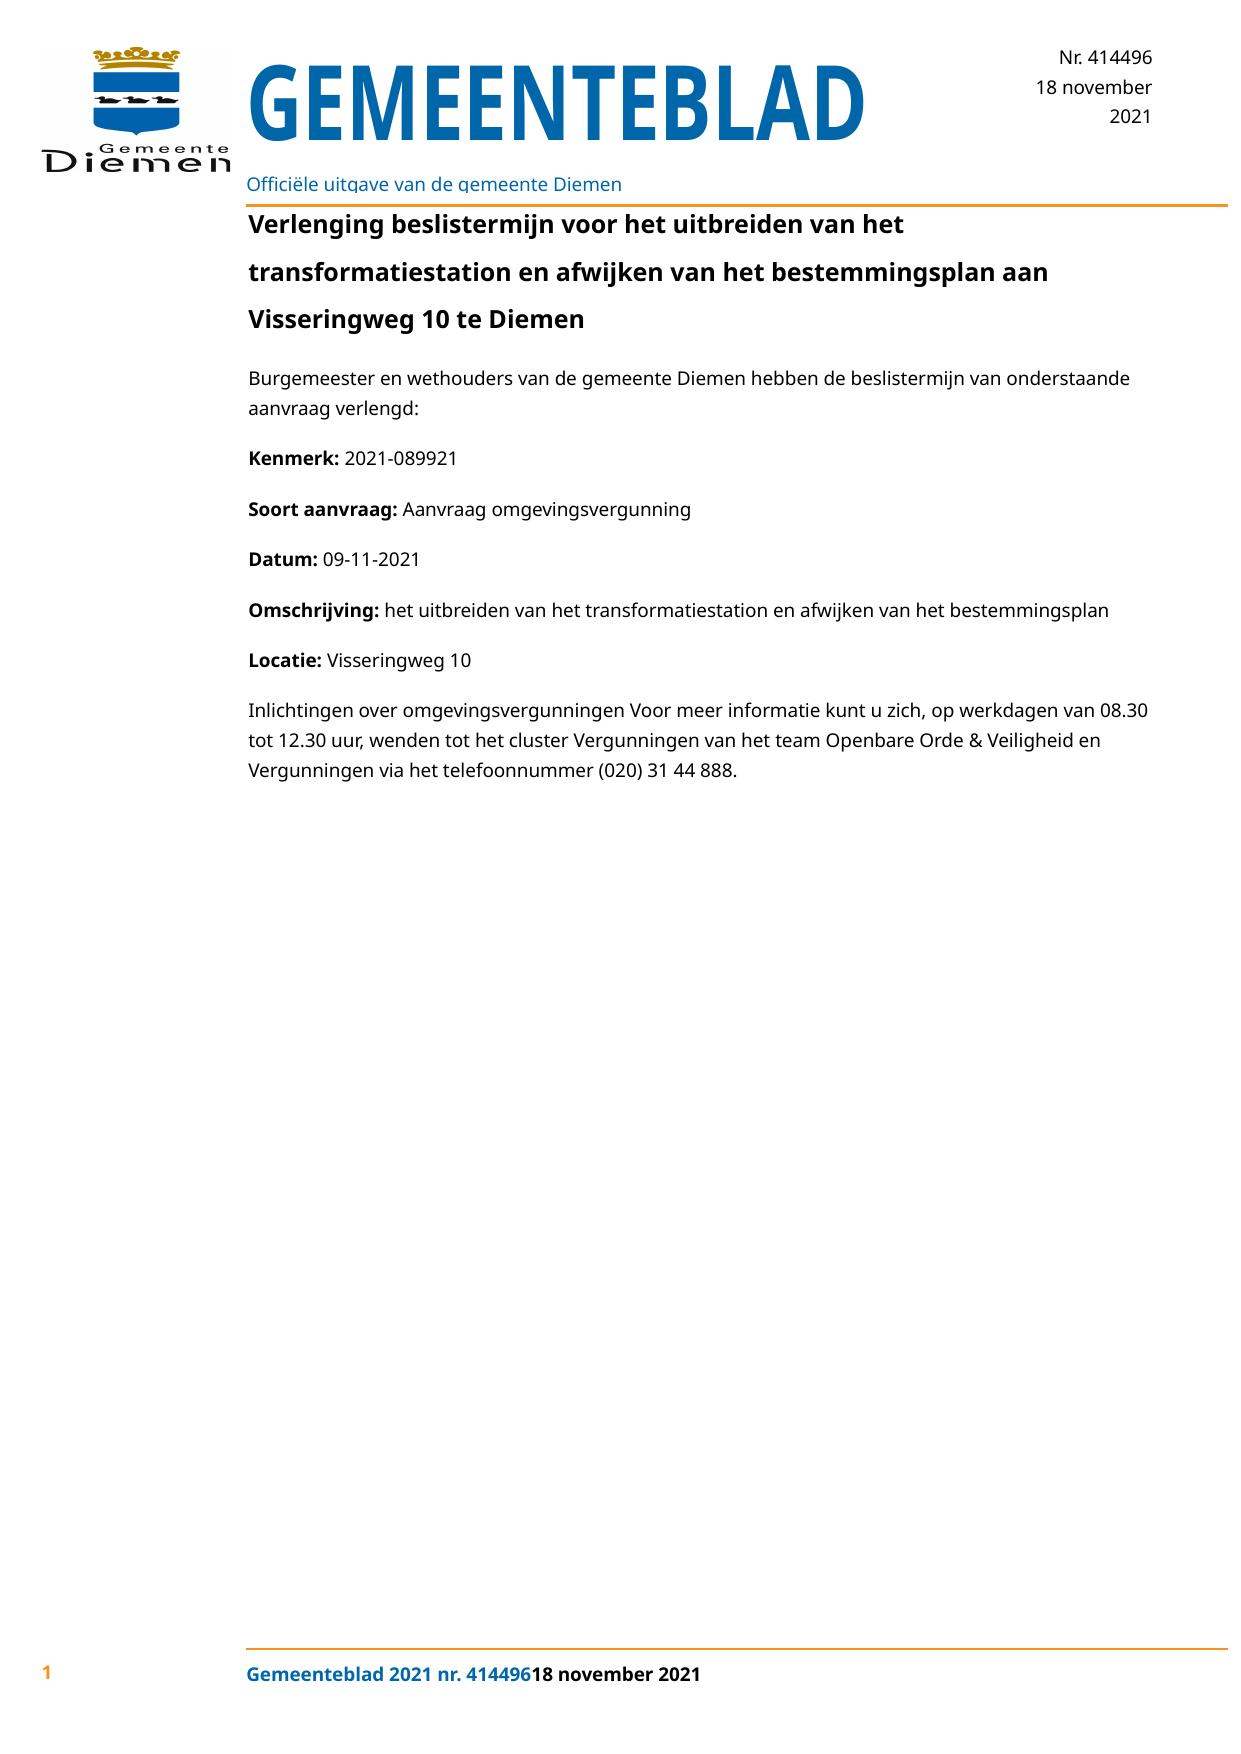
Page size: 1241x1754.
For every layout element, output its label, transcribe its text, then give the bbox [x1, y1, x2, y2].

text Omschrijving: het uitbreiden van het transformatiestation en afwijken van het bestemmingsplan [248, 597, 1152, 622]
text Verlenging beslistermijn voor het uitbreiden van het transformatiestation en afwijken van het bestemmingsplan aan Visseringweg 10 te Diemen [248, 207, 1152, 336]
text Soort aanvraag: Aanvraag omgevingsvergunning [248, 496, 1152, 522]
picture [41, 47, 231, 172]
text Datum: 09-11-2021 [248, 546, 1152, 572]
text Inlichtingen over omgevingsvergunningen Voor meer informatie kunt u zich, op werkdagen van 08.30 tot 12.30 uur, wenden tot het cluster Vergunningen van het team Openbare Orde & Veiligheid en Vergunningen via het telefoonnummer (020) 31 44 888. [248, 698, 1152, 782]
text Burgemeester en wethouders van de gemeente Diemen hebben de beslistermijn van onderstaande aanvraag verlengd: [248, 366, 1152, 421]
text Kenmerk: 2021-089921 [248, 446, 1152, 471]
text Locatie: Visseringweg 10 [248, 647, 1152, 673]
